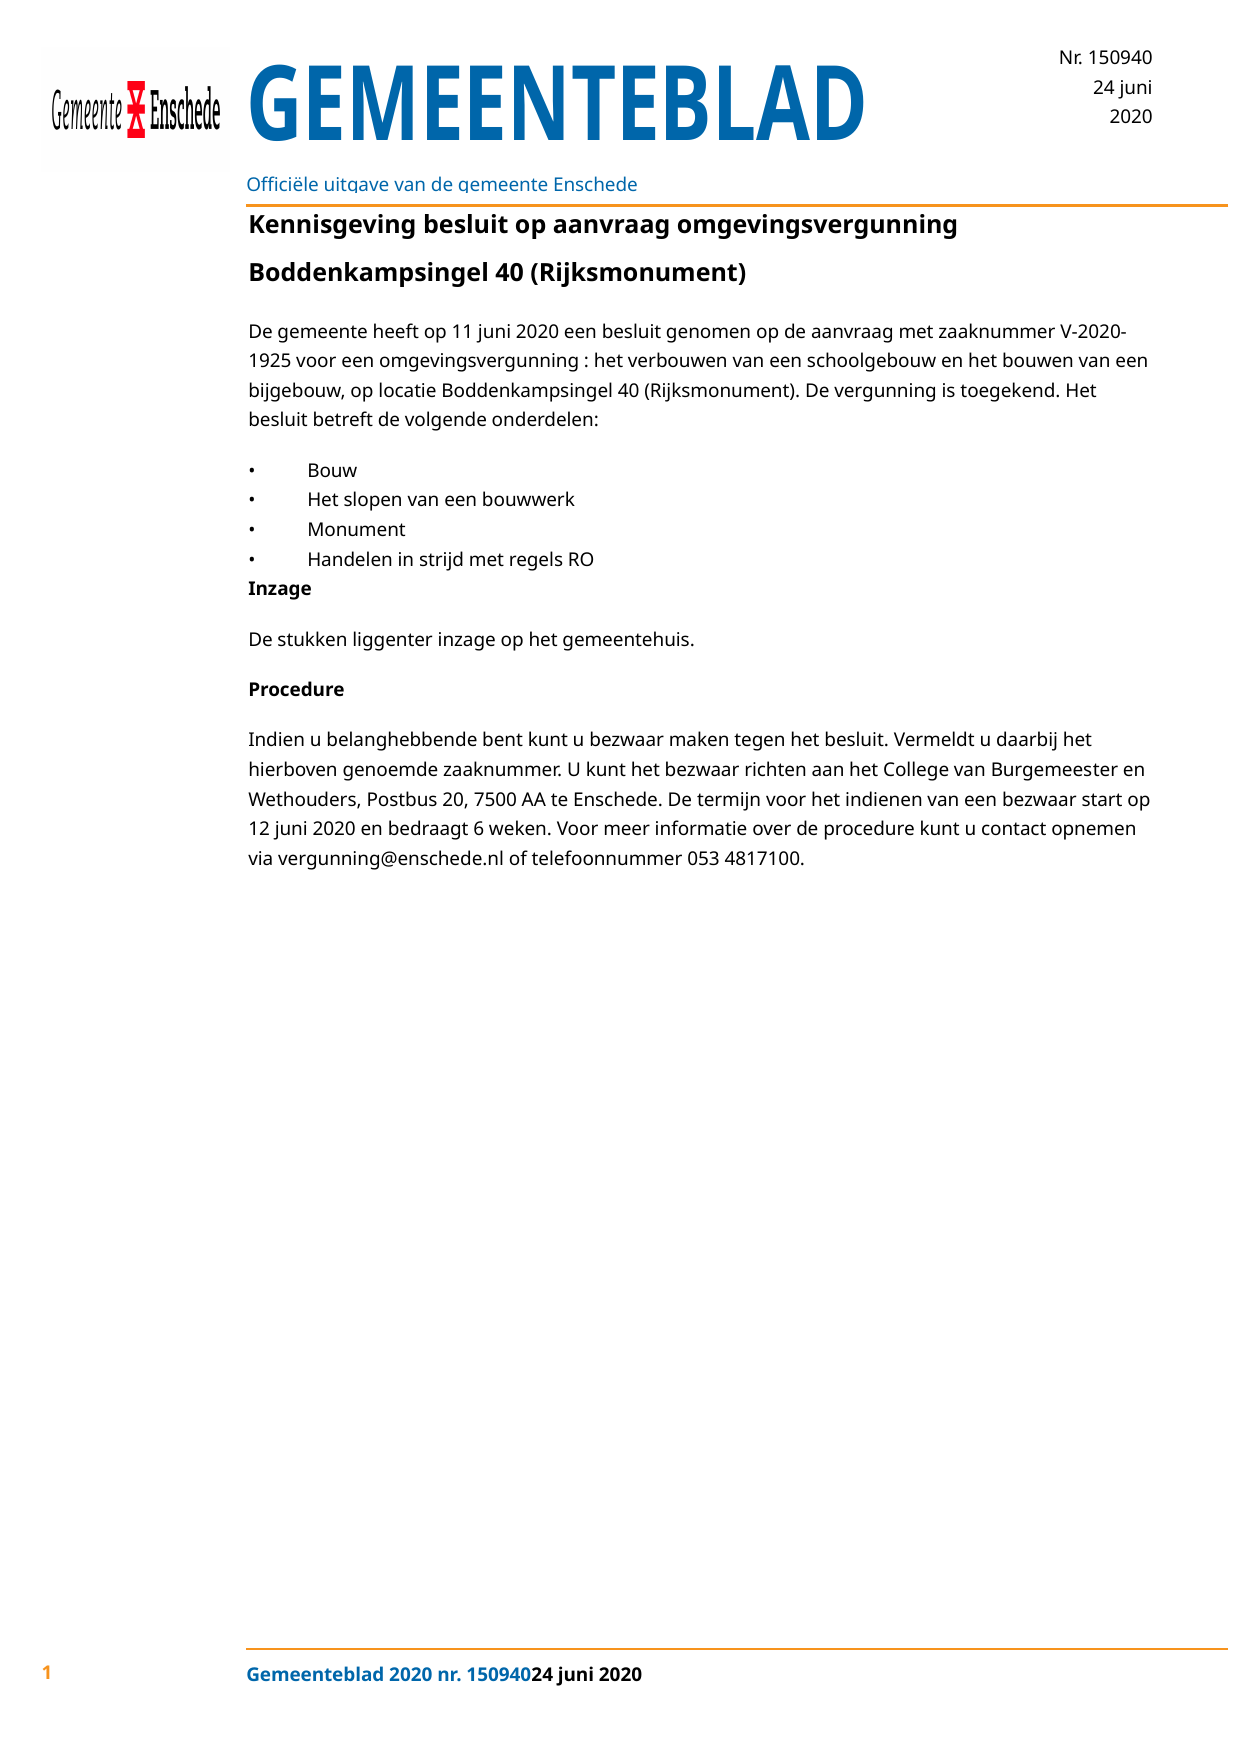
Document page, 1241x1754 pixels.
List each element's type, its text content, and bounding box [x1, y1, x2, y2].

text De stukken liggenter inzage op het gemeentehuis. [248, 626, 1152, 652]
list Het slopen van een bouwwerk [248, 487, 1152, 512]
text Kennisgeving besluit op aanvraag omgevingsvergunning Boddenkampsingel 40 (Rijksmonument) [248, 207, 1152, 288]
text Indien u belanghebbende bent kunt u bezwaar maken tegen het besluit. Vermeldt u daarbij het hierboven genoemde zaaknummer. U kunt het bezwaar richten aan het College van Burgemees­ter en Wethouders, Postbus 20, 7500 AA te Enschede. De termijn voor het indienen van een bezwaar start op 12 juni 2020 en bedraagt 6 weken. Voor meer informatie over de procedure kunt u contact opnemen via vergunning@enschede.nl of telefoonnummer 053 4817100. [248, 727, 1152, 871]
text Procedure [248, 676, 1152, 702]
list Monument [248, 516, 1152, 542]
list Handelen in strijd met regels RO [248, 546, 1152, 572]
list Bouw [248, 457, 1152, 483]
picture [41, 47, 231, 172]
text Inzage [248, 575, 1152, 601]
text De gemeente heeft op 11 juni 2020 een besluit genomen op de aanvraag met zaaknummer V-2020-1925 voor een omgevingsvergunning : het verbouwen van een schoolgebouw en het bouwen van een bijgebouw, op locatie Boddenkampsingel 40 (Rijksmonument). De vergunning is toegekend. Het besluit betreft de volgende onderdelen: [248, 318, 1152, 432]
